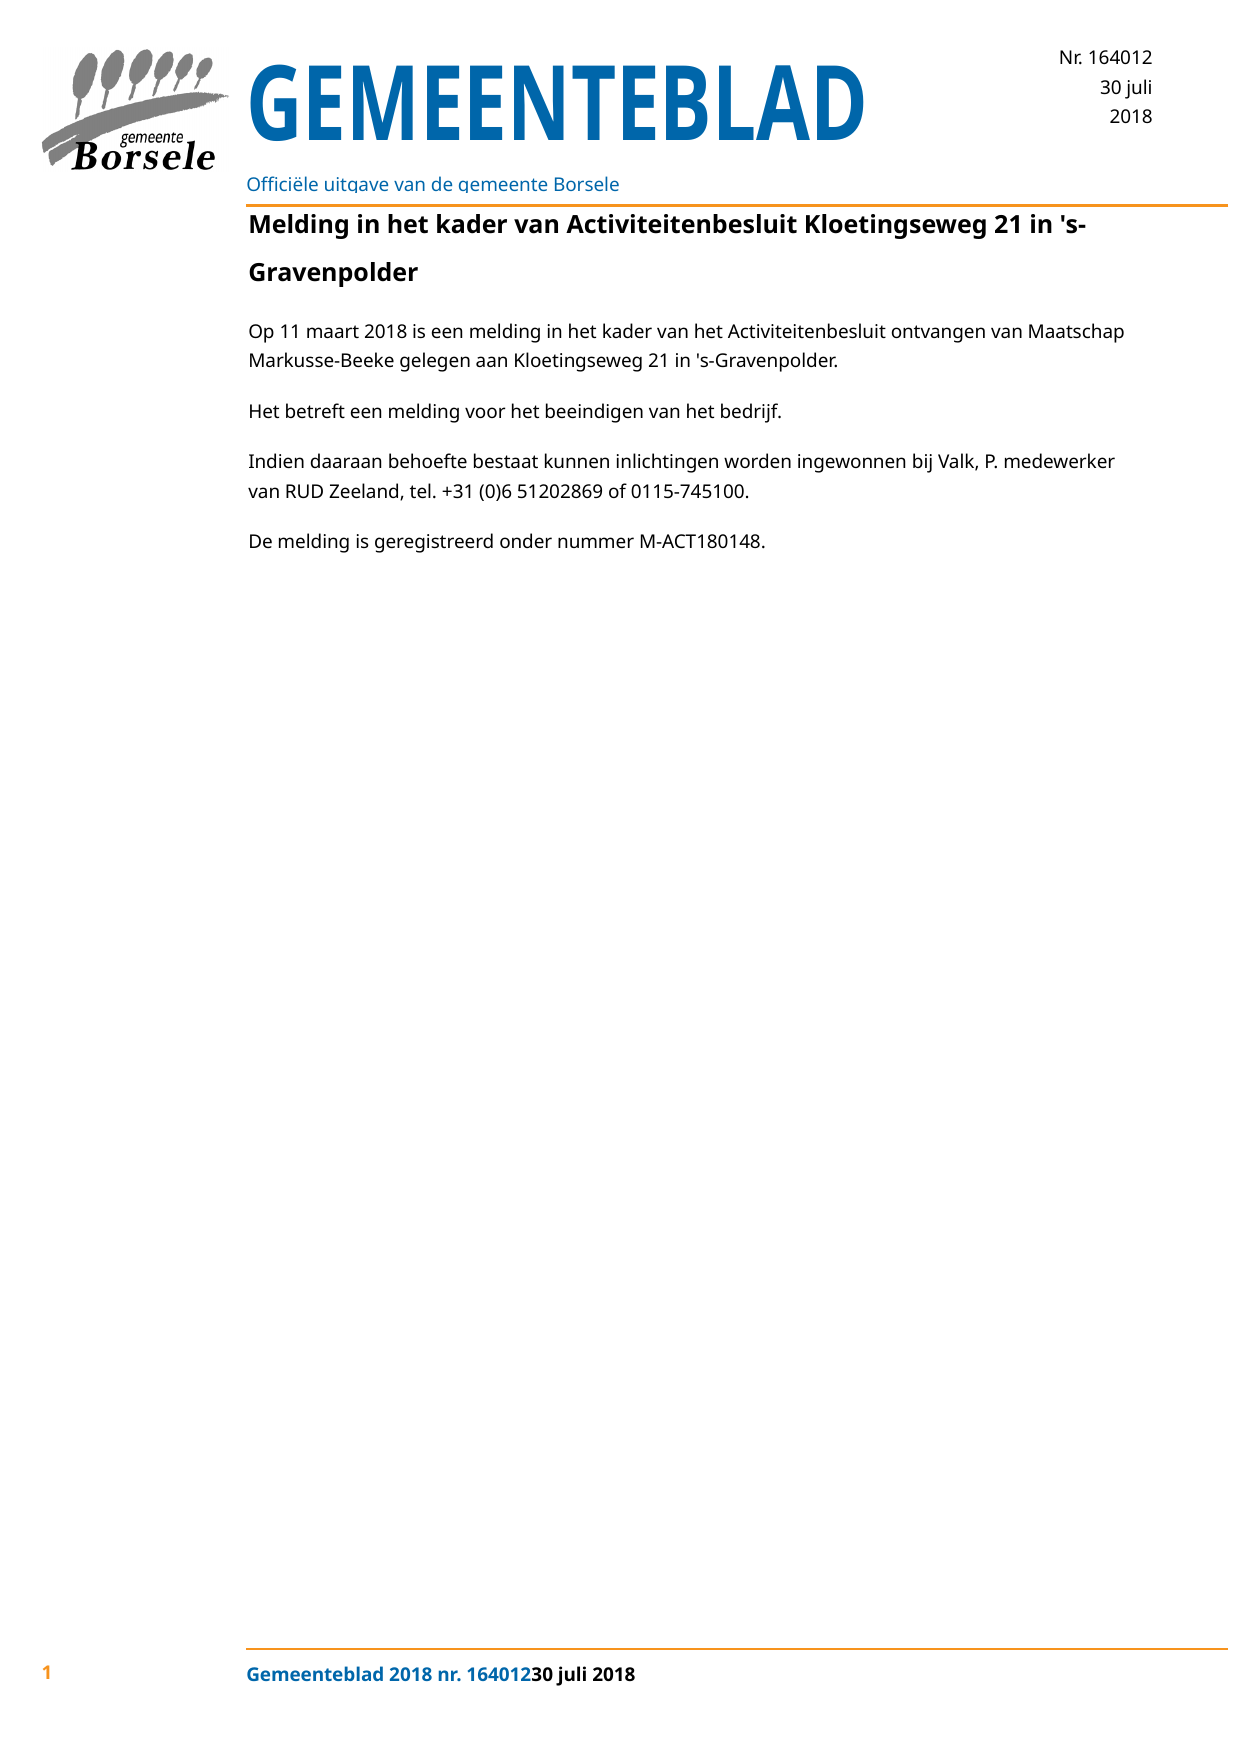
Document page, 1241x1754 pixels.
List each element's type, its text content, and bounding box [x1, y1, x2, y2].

text De melding is geregistreerd onder nummer M-ACT180148. [248, 528, 1152, 554]
text Op 11 maart 2018 is een melding in het kader van het Activiteitenbesluit ontvangen van Maatschap Markusse-Beeke gelegen aan Kloetingseweg 21 in 's-Gravenpolder. [248, 318, 1152, 373]
text Het betreft een melding voor het beeindigen van het bedrijf. [248, 398, 1152, 424]
text Melding in het kader van Activiteitenbesluit Kloetingseweg 21 in 's-Gravenpolder [248, 207, 1152, 288]
picture [41, 47, 231, 172]
text Indien daaraan behoefte bestaat kunnen inlichtingen worden ingewonnen bij Valk, P. medewerker van RUD Zeeland, tel. +31 (0)6 51202869 of 0115-745100. [248, 448, 1152, 504]
